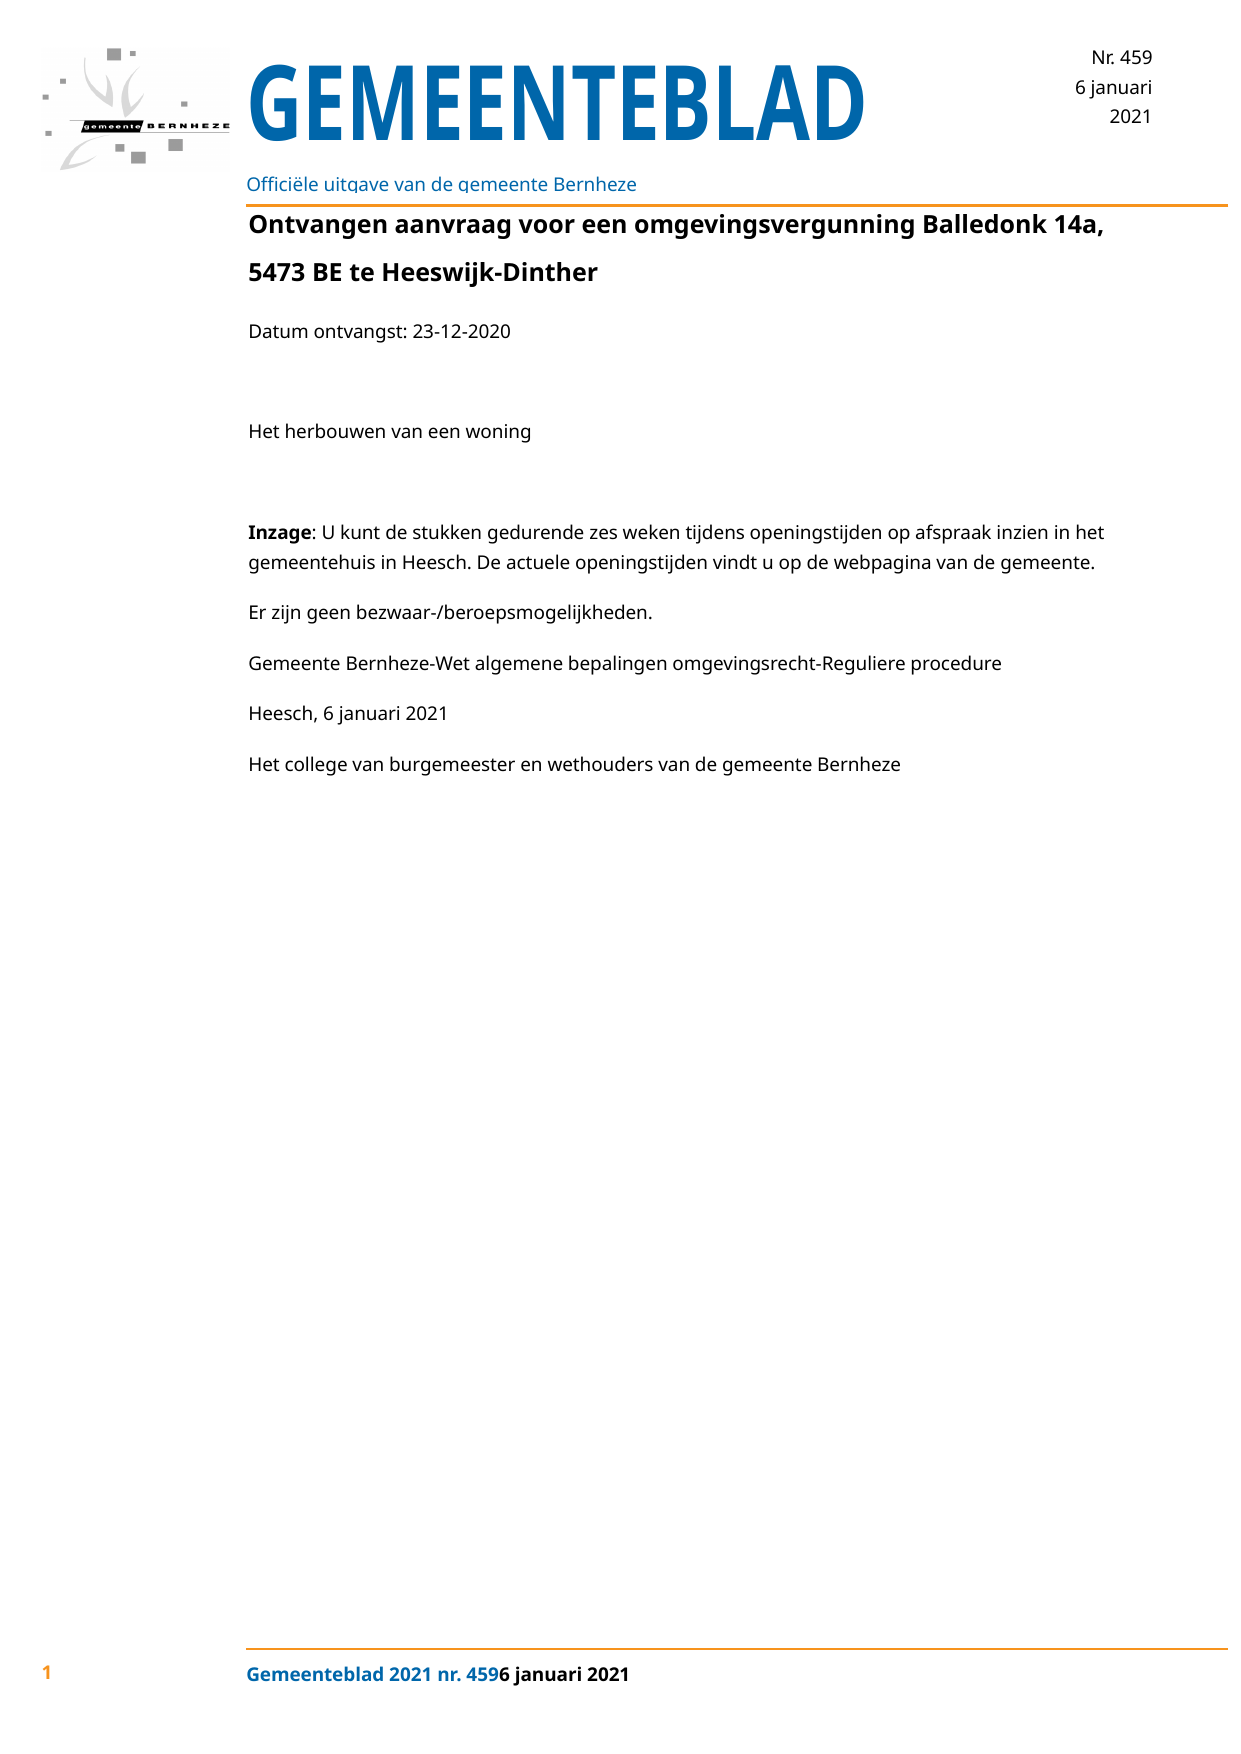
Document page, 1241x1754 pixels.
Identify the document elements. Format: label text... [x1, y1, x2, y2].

text Gemeente Bernheze-Wet algemene bepalingen omgevingsrecht-Reguliere procedure [248, 650, 1152, 676]
text Het herbouwen van een woning [248, 419, 1152, 444]
picture [41, 47, 231, 172]
text Het college van burgemeester en wethouders van de gemeente Bernheze [248, 751, 1152, 777]
text Ontvangen aanvraag voor een omgevingsvergunning Balledonk 14a, 5473 BE te Heeswijk-Dinther [248, 207, 1152, 288]
text Inzage: U kunt de stukken gedurende zes weken tijdens openingstijden op afspraak inzien in het gemeentehuis in Heesch. De actuele openingstijden vindt u op de webpagina van de gemeente. [248, 519, 1152, 575]
text Heesch, 6 januari 2021 [248, 700, 1152, 726]
text Datum ontvangst: 23-12-2020 [248, 318, 1152, 344]
text Er zijn geen bezwaar-/beroepsmogelijkheden. [248, 599, 1152, 625]
